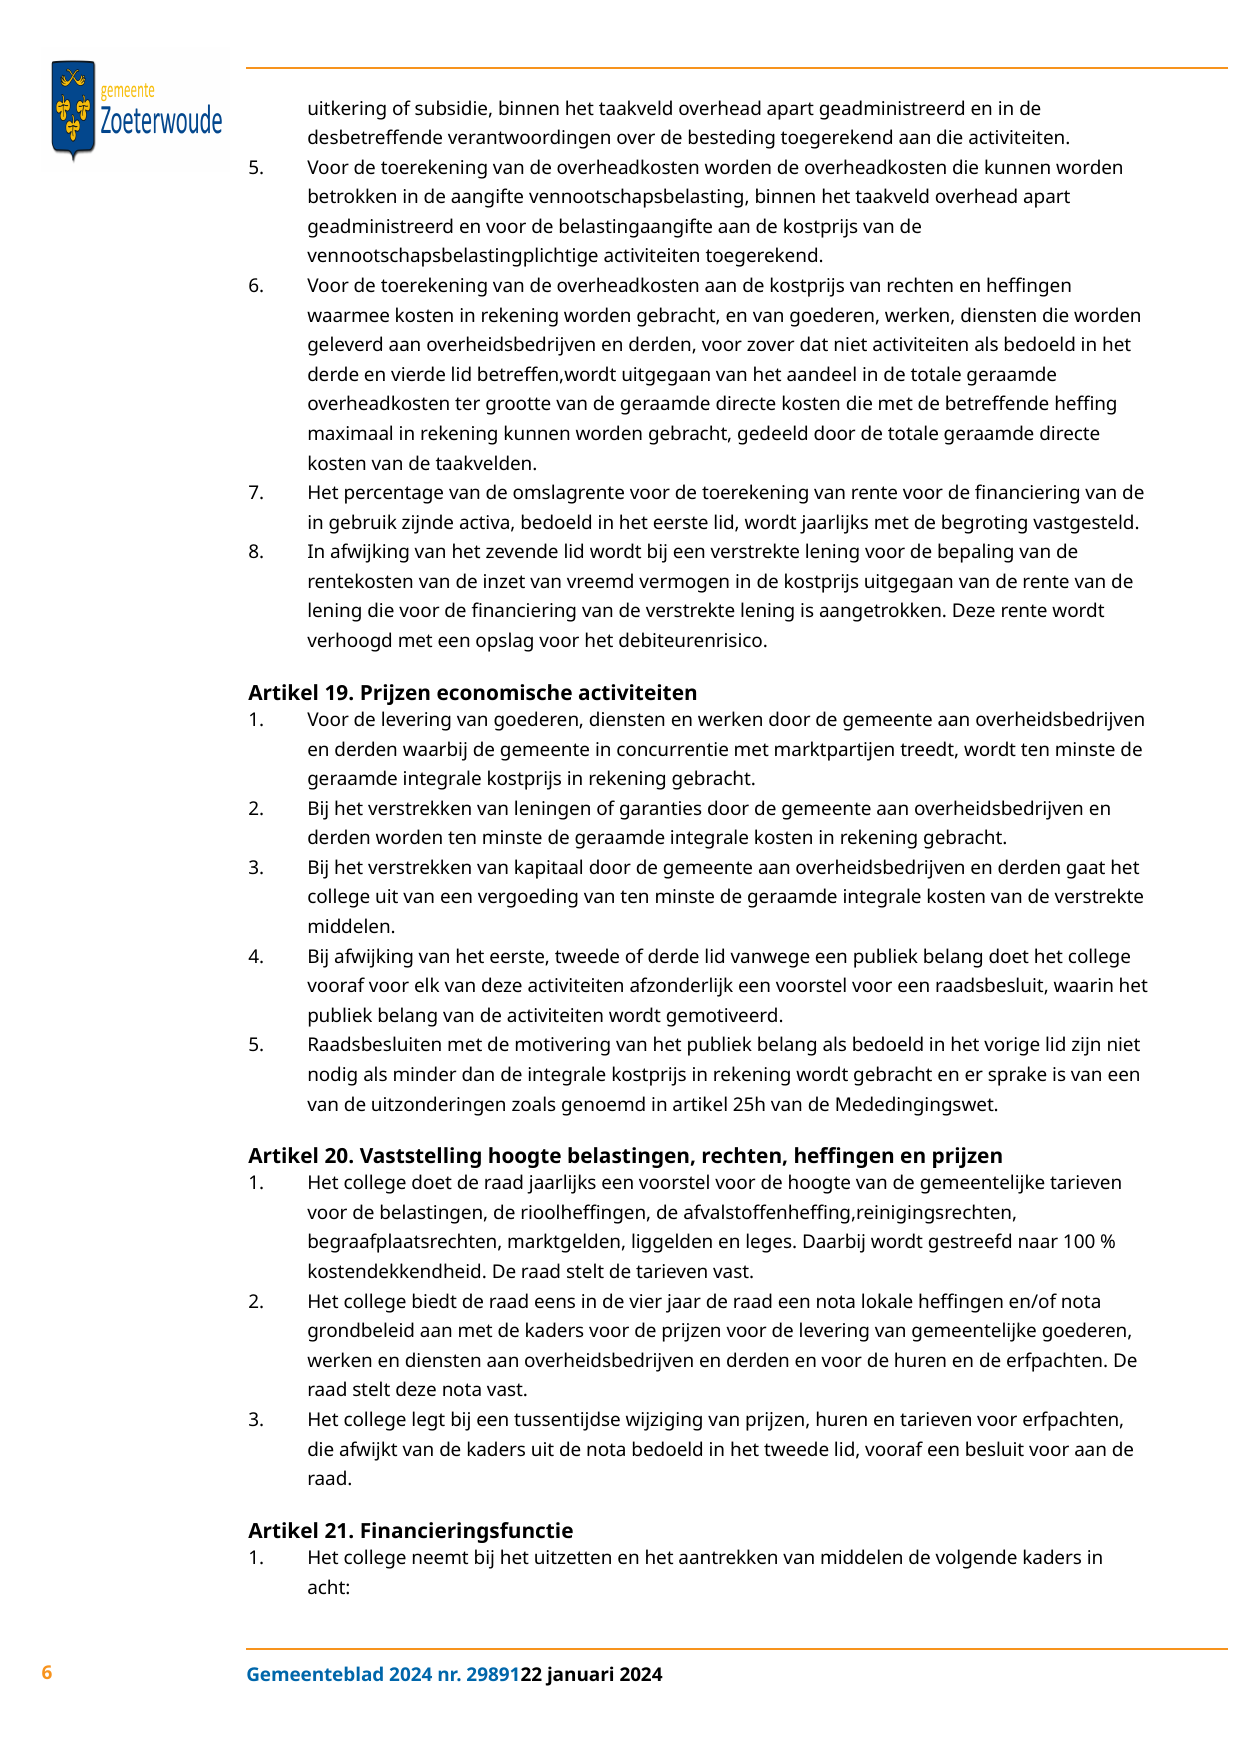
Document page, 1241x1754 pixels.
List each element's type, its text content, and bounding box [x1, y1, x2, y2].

list Raadsbesluiten met de motivering van het publiek belang als bedoeld in het vorige lid zijn niet nodig als minder dan de integrale kostprijs in rekening wordt gebracht en er sprake is van een van de uitzonderingen zoals genoemd in artikel 25h van de Mededingingswet. [248, 1032, 1152, 1116]
list Het college doet de raad jaarlijks een voorstel voor de hoogte van de gemeentelijke tarieven voor de belastingen, de rioolheffingen, de afvalstoffenheffing,reinigingsrechten, begraafplaatsrechten, marktgelden, liggelden en leges. Daarbij wordt gestreefd naar 100 % kostendekkendheid. De raad stelt de tarieven vast. [248, 1169, 1152, 1284]
list Bij het verstrekken van kapitaal door de gemeente aan overheidsbedrijven en derden gaat het college uit van een vergoeding van ten minste de geraamde integrale kosten van de verstrekte middelen. [248, 854, 1152, 939]
list Voor de toerekening van de overheadkosten aan de kostprijs van rechten en heffingen waarmee kosten in rekening worden gebracht, en van goederen, werken, diensten die worden geleverd aan overheidsbedrijven en derden, voor zover dat niet activiteiten als bedoeld in het derde en vierde lid betreffen,wordt uitgegaan van het aandeel in de totale geraamde overheadkosten ter grootte van de geraamde directe kosten die met de betreffende heffing maximaal in rekening kunnen worden gebracht, gedeeld door de totale geraamde directe kosten van de taakvelden. [248, 272, 1152, 476]
list uitkering of subsidie, binnen het taakveld overhead apart geadministreerd en in de desbetreffende verantwoordingen over de besteding toegerekend aan die activiteiten. [248, 95, 1152, 150]
text Artikel 19. Prijzen economische activiteiten [248, 678, 1152, 706]
list Bij het verstrekken van leningen of garanties door de gemeente aan overheidsbedrijven en derden worden ten minste de geraamde integrale kosten in rekening gebracht. [248, 795, 1152, 850]
text Artikel 21. Financieringsfunctie [248, 1516, 1152, 1544]
list Voor de levering van goederen, diensten en werken door de gemeente aan overheidsbedrijven en derden waarbij de gemeente in concurrentie met marktpartijen treedt, wordt ten minste de geraamde integrale kostprijs in rekening gebracht. [248, 706, 1152, 791]
list Het percentage van de omslagrente voor de toerekening van rente voor de financiering van de in gebruik zijnde activa, bedoeld in het eerste lid, wordt jaarlijks met de begroting vastgesteld. [248, 479, 1152, 535]
list Bij afwijking van het eerste, tweede of derde lid vanwege een publiek belang doet het college vooraf voor elk van deze activiteiten afzonderlijk een voorstel voor een raadsbesluit, waarin het publiek belang van de activiteiten wordt gemotiveerd. [248, 943, 1152, 1028]
list Het college biedt de raad eens in de vier jaar de raad een nota lokale heffingen en/of nota grondbeleid aan met de kaders voor de prijzen voor de levering van gemeentelijke goederen, werken en diensten aan overheidsbedrijven en derden en voor de huren en de erfpachten. De raad stelt deze nota vast. [248, 1288, 1152, 1402]
list Voor de toerekening van de overheadkosten worden de overheadkosten die kunnen worden betrokken in de aangifte vennootschapsbelasting, binnen het taakveld overhead apart geadministreerd en voor de belastingaangifte aan de kostprijs van de vennootschapsbelastingplichtige activiteiten toegerekend. [248, 154, 1152, 268]
list In afwijking van het zevende lid wordt bij een verstrekte lening voor de bepaling van de rentekosten van de inzet van vreemd vermogen in de kostprijs uitgegaan van de rente van de lening die voor de financiering van de verstrekte lening is aangetrokken. Deze rente wordt verhoogd met een opslag voor het debiteurenrisico. [248, 538, 1152, 653]
picture [41, 47, 231, 172]
text Artikel 20. Vaststelling hoogte belastingen, rechten, heffingen en prijzen [248, 1141, 1152, 1169]
list Het college legt bij een tussentijdse wijziging van prijzen, huren en tarieven voor erfpachten, die afwijkt van de kaders uit de nota bedoeld in het tweede lid, vooraf een besluit voor aan de raad. [248, 1406, 1152, 1491]
list Het college neemt bij het uitzetten en het aantrekken van middelen de volgende kaders in acht: [248, 1544, 1152, 1599]
